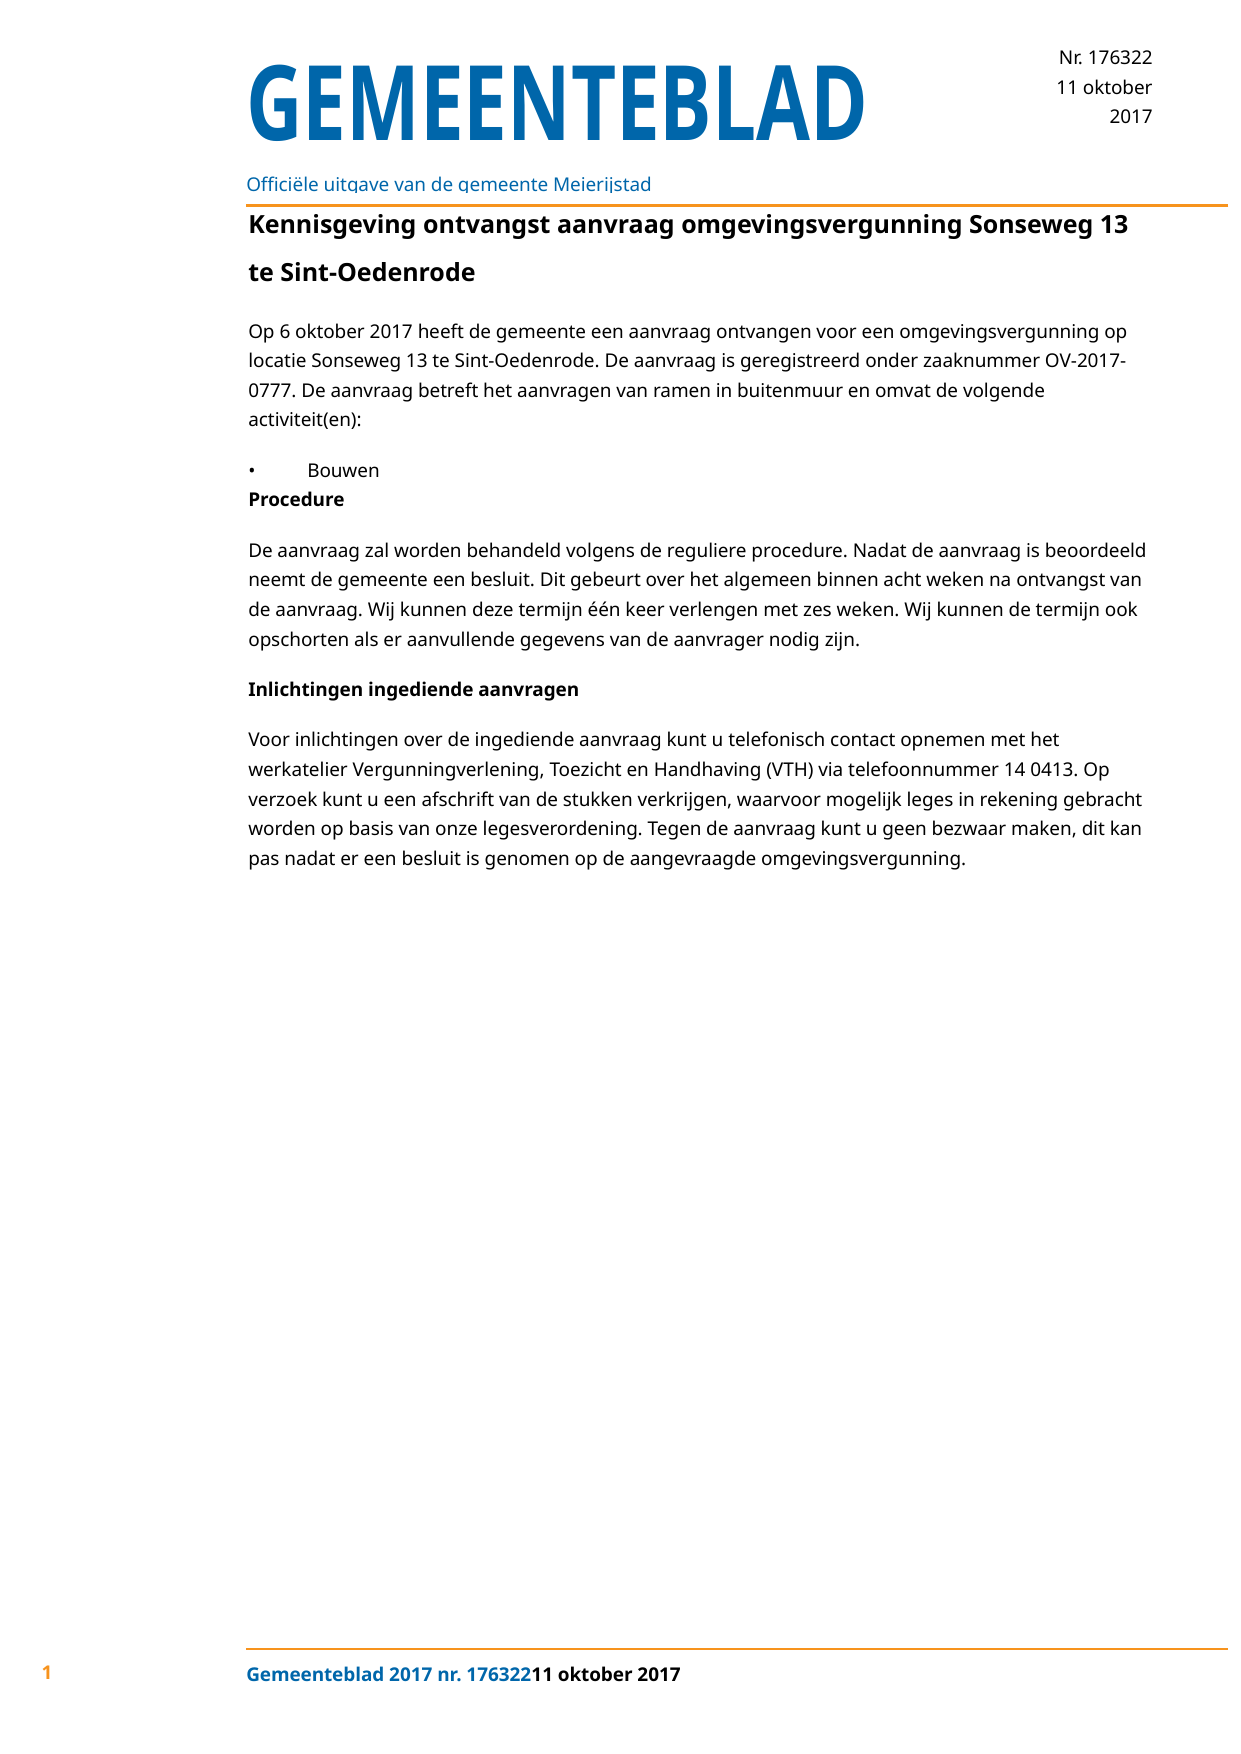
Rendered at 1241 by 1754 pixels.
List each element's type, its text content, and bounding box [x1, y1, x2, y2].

text Op 6 oktober 2017 heeft de gemeente een aanvraag ontvangen voor een omgevingsvergunning op locatie Sonseweg 13 te Sint-Oedenrode. De aanvraag is geregistreerd onder zaaknummer OV-2017-0777. De aanvraag betreft het aanvragen van ramen in buitenmuur en omvat de volgende activiteit(en): [248, 318, 1152, 432]
text De aanvraag zal worden behandeld volgens de reguliere procedure. Nadat de aanvraag is beoordeeld neemt de gemeente een besluit. Dit gebeurt over het algemeen binnen acht weken na ontvangst van de aanvraag. Wij kunnen deze termijn één keer verlengen met zes weken. Wij kunnen de termijn ook opschorten als er aanvullende gegevens van de aanvrager nodig zijn. [248, 537, 1152, 652]
text Procedure [248, 487, 1152, 512]
text Inlichtingen ingediende aanvragen [248, 676, 1152, 702]
list Bouwen [248, 457, 1152, 483]
text Voor inlichtingen over de ingediende aanvraag kunt u telefonisch contact opnemen met het werkatelier Vergunningverlening, Toezicht en Handhaving (VTH) via telefoonnummer 14 0413. Op verzoek kunt u een afschrift van de stukken verkrijgen, waarvoor mogelijk leges in rekening gebracht worden op basis van onze legesverordening. Tegen de aanvraag kunt u geen bezwaar maken, dit kan pas nadat er een besluit is genomen op de aangevraagde omgevingsvergunning. [248, 727, 1152, 871]
picture [41, 47, 231, 172]
text Kennisgeving ontvangst aanvraag omgevingsvergunning Sonseweg 13 te Sint-Oedenrode [248, 207, 1152, 288]
